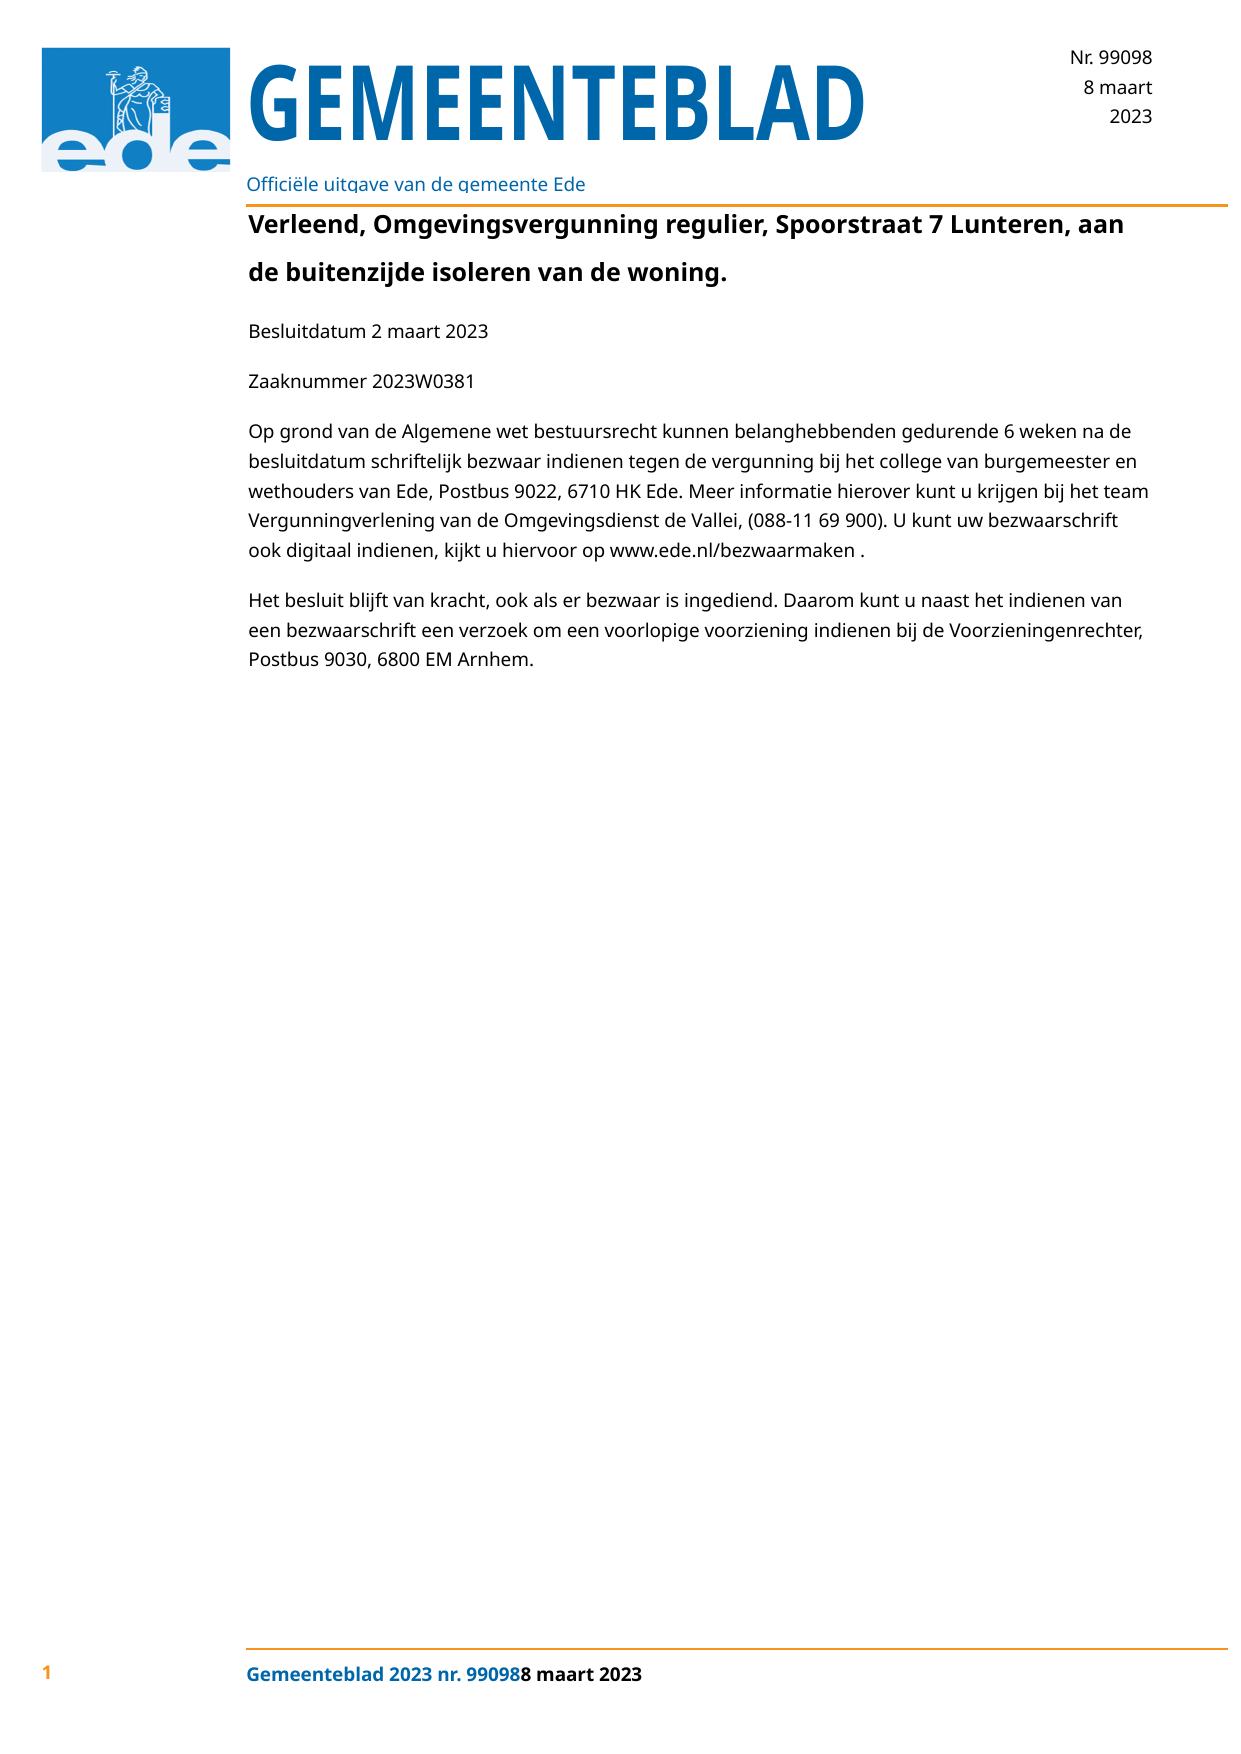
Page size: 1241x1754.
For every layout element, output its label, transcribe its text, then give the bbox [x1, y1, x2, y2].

text Zaaknummer 2023W0381 [248, 368, 1152, 394]
text Het besluit blijft van kracht, ook als er bezwaar is ingediend. Daarom kunt u naast het indienen van een bezwaarschrift een verzoek om een voorlopige voorziening indienen bij de Voorzieningenrechter, Postbus 9030, 6800 EM Arnhem. [248, 587, 1152, 672]
text Op grond van de Algemene wet bestuursrecht kunnen belanghebbenden gedurende 6 weken na de besluitdatum schriftelijk bezwaar indienen tegen de vergunning bij het college van burgemeester en wethouders van Ede, Postbus 9022, 6710 HK Ede. Meer informatie hierover kunt u krijgen bij het team Vergunningverlening van de Omgevingsdienst de Vallei, (088-11 69 900). U kunt uw bezwaarschrift ook digitaal indienen, kijkt u hiervoor op www.ede.nl/bezwaarmaken . [248, 419, 1152, 563]
picture [41, 47, 231, 172]
text Verleend, Omgevingsvergunning regulier, Spoorstraat 7 Lunteren, aan de buitenzijde isoleren van de woning. [248, 207, 1152, 288]
text Besluitdatum 2 maart 2023 [248, 318, 1152, 344]
